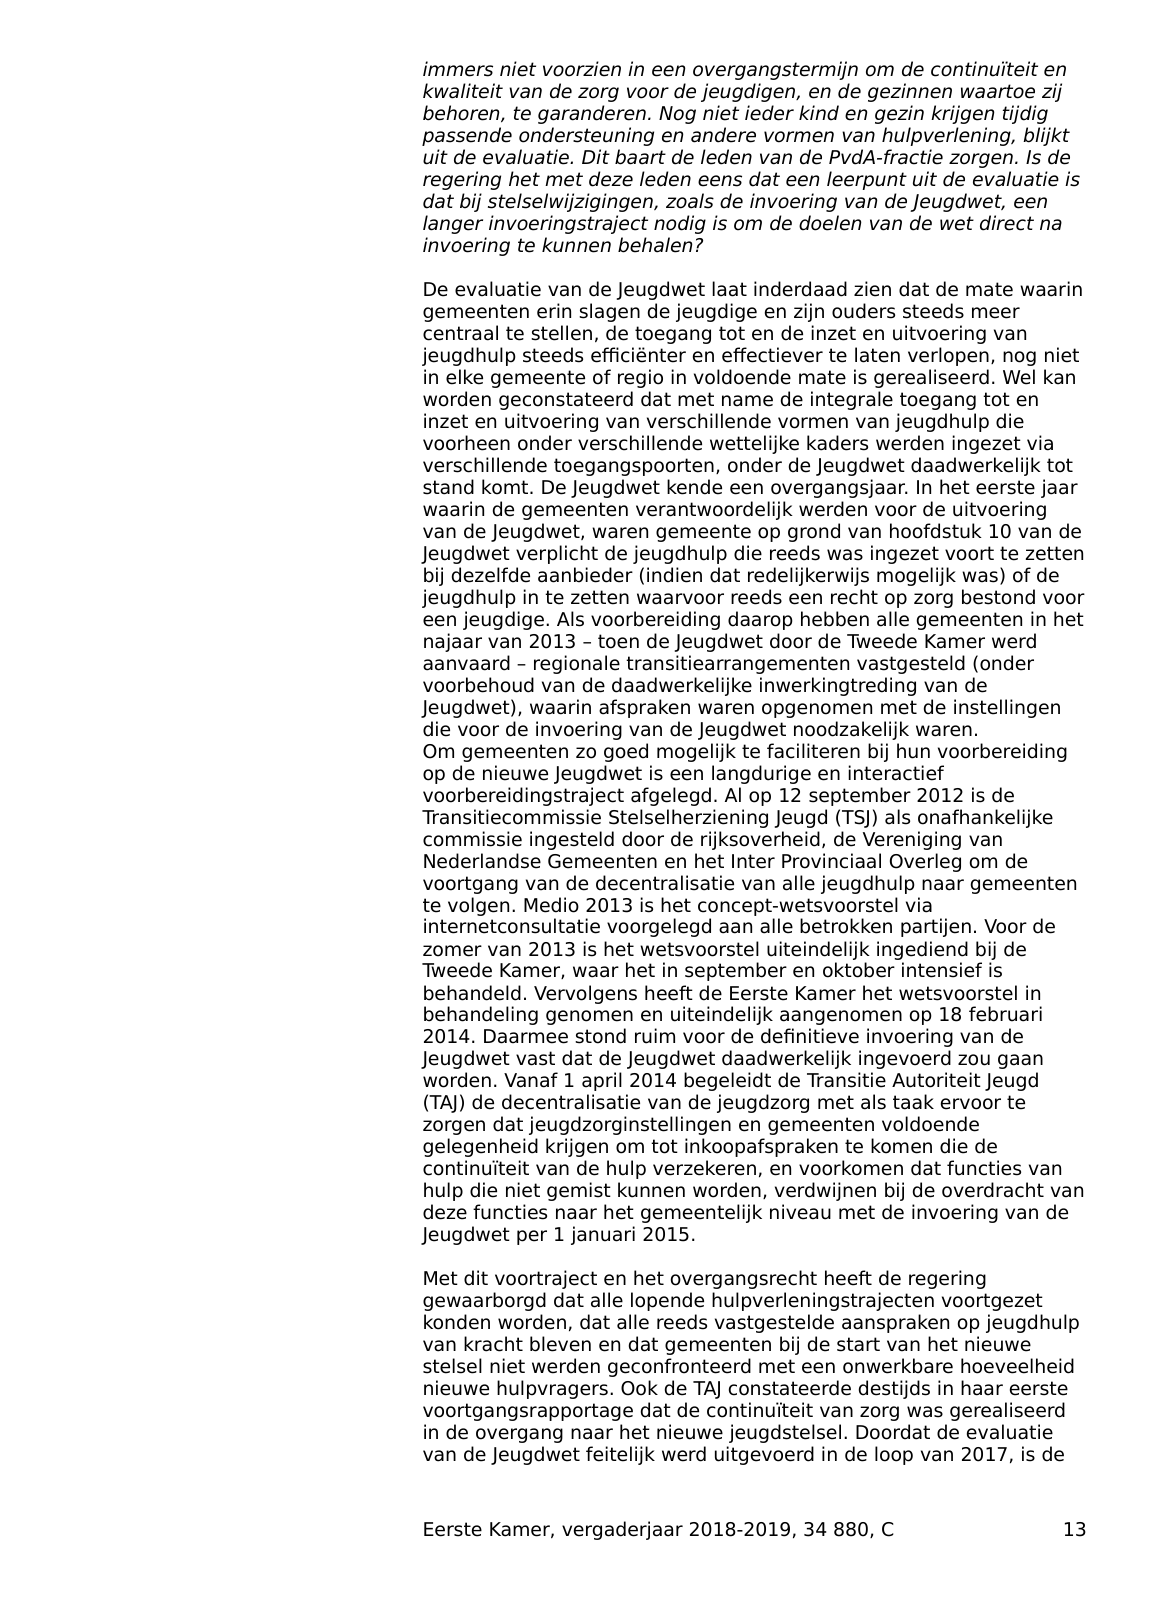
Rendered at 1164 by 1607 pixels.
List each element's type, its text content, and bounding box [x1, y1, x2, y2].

text immers niet voorzien in een overgangstermijn om de continuïteit en kwaliteit van de zorg voor de jeugdigen, en de gezinnen waartoe zij behoren, te garanderen. Nog niet ieder kind en gezin krijgen tijdig passende ondersteuning en andere vormen van hulpverlening, blijkt uit de evaluatie. Dit baart de leden van de PvdA-fractie zorgen. Is de regering het met deze leden eens dat een leerpunt uit de evaluatie is dat bij stelselwijzigingen, zoals de invoering van de Jeugdwet, een langer invoeringstraject nodig is om de doelen van de wet direct na invoering te kunnen behalen? [422, 59, 1087, 257]
text Om gemeenten zo goed mogelijk te faciliteren bij hun voorbereiding op de nieuwe Jeugdwet is een langdurige en interactief voorbereidingstraject afgelegd. Al op 12 september 2012 is de Transitiecommissie Stelselherziening Jeugd (TSJ) als onafhankelijke commissie ingesteld door de rijksoverheid, de Vereniging van Nederlandse Gemeenten en het Inter Provinciaal Overleg om de voortgang van de decentralisatie van alle jeugdhulp naar gemeenten te volgen. Medio 2013 is het concept-wetsvoorstel via internetconsultatie voorgelegd aan alle betrokken partijen. Voor de zomer van 2013 is het wetsvoorstel uiteindelijk ingediend bij de Tweede Kamer, waar het in september en oktober intensief is behandeld. Vervolgens heeft de Eerste Kamer het wetsvoorstel in behandeling genomen en uiteindelijk aangenomen op 18 februari 2014. Daarmee stond ruim voor de definitieve invoering van de Jeugdwet vast dat de Jeugdwet daadwerkelijk ingevoerd zou gaan worden. Vanaf 1 april 2014 begeleidt de Transitie Autoriteit Jeugd (TAJ) de decentralisatie van de jeugdzorg met als taak ervoor te zorgen dat jeugdzorginstellingen en gemeenten voldoende gelegenheid krijgen om tot inkoopafspraken te komen die de continuïteit van de hulp verzekeren, en voorkomen dat functies van hulp die niet gemist kunnen worden, verdwijnen bij de overdracht van deze functies naar het gemeentelijk niveau met de invoering van de Jeugdwet per 1 januari 2015. [422, 741, 1087, 1246]
text De evaluatie van de Jeugdwet laat inderdaad zien dat de mate waarin gemeenten erin slagen de jeugdige en zijn ouders steeds meer centraal te stellen, de toegang tot en de inzet en uitvoering van jeugdhulp steeds efficiënter en effectiever te laten verlopen, nog niet in elke gemeente of regio in voldoende mate is gerealiseerd. Wel kan worden geconstateerd dat met name de integrale toegang tot en inzet en uitvoering van verschillende vormen van jeugdhulp die voorheen onder verschillende wettelijke kaders werden ingezet via verschillende toegangspoorten, onder de Jeugdwet daadwerkelijk tot stand komt. De Jeugdwet kende een overgangsjaar. In het eerste jaar waarin de gemeenten verantwoordelijk werden voor de uitvoering van de Jeugdwet, waren gemeente op grond van hoofdstuk 10 van de Jeugdwet verplicht de jeugdhulp die reeds was ingezet voort te zetten bij dezelfde aanbieder (indien dat redelijkerwijs mogelijk was) of de jeugdhulp in te zetten waarvoor reeds een recht op zorg bestond voor een jeugdige. Als voorbereiding daarop hebben alle gemeenten in het najaar van 2013 – toen de Jeugdwet door de Tweede Kamer werd aanvaard – regionale transitiearrangementen vastgesteld (onder voorbehoud van de daadwerkelijke inwerkingtreding van de Jeugdwet), waarin afspraken waren opgenomen met de instellingen die voor de invoering van de Jeugdwet noodzakelijk waren. [422, 279, 1087, 741]
text Met dit voortraject en het overgangsrecht heeft de regering gewaarborgd dat alle lopende hulpverleningstrajecten voortgezet konden worden, dat alle reeds vastgestelde aanspraken op jeugdhulp van kracht bleven en dat gemeenten bij de start van het nieuwe stelsel niet werden geconfronteerd met een onwerkbare hoeveelheid nieuwe hulpvragers. Ook de TAJ constateerde destijds in haar eerste voortgangsrapportage dat de continuïteit van zorg was gerealiseerd in de overgang naar het nieuwe jeugdstelsel. Doordat de evaluatie van de Jeugdwet feitelijk werd uitgevoerd in de loop van 2017, is de [422, 1268, 1087, 1466]
